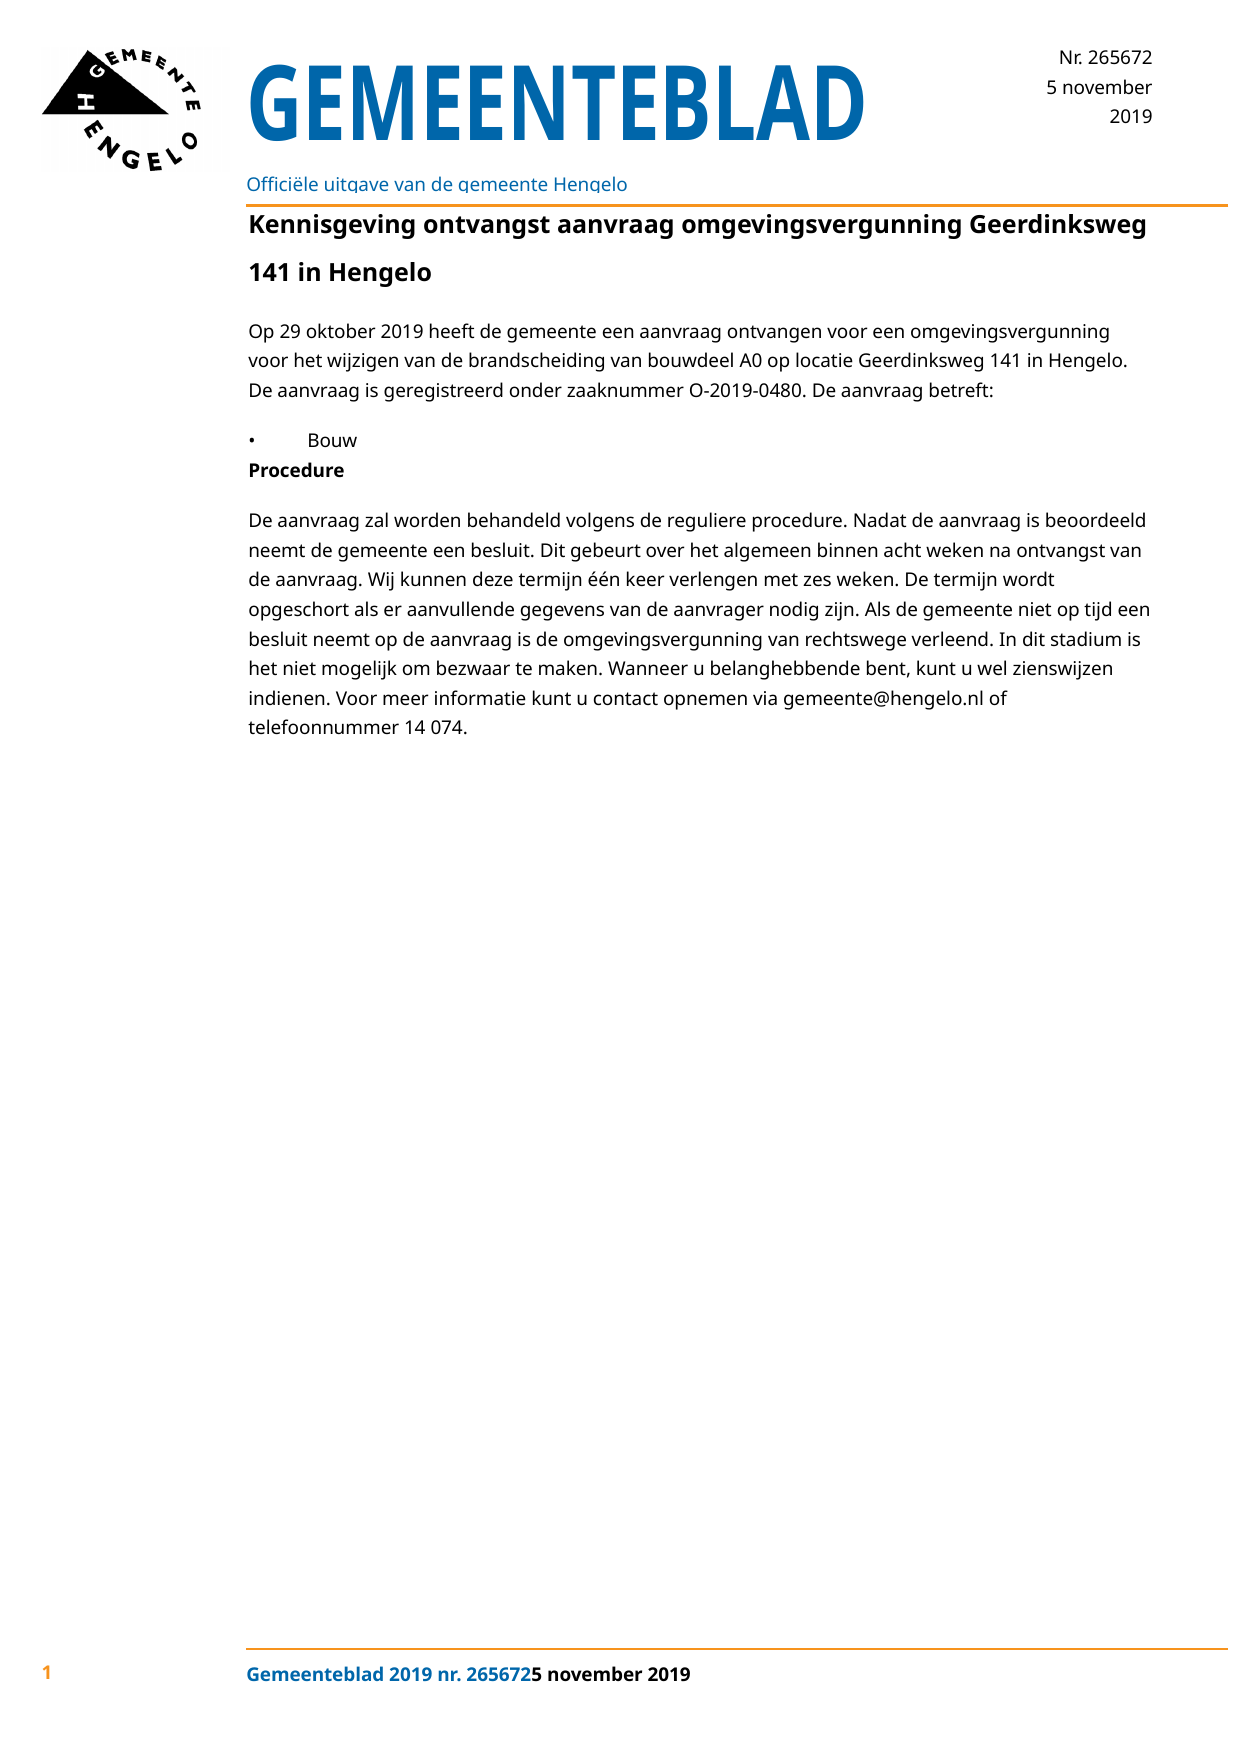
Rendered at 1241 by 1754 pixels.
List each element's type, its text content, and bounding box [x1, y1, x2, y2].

list Bouw [248, 427, 1152, 453]
text De aanvraag zal worden behandeld volgens de reguliere procedure. Nadat de aanvraag is beoordeeld neemt de gemeente een besluit. Dit gebeurt over het algemeen binnen acht weken na ontvangst van de aanvraag. Wij kunnen deze termijn één keer verlengen met zes weken. De termijn wordt opgeschort als er aanvullende gegevens van de aanvrager nodig zijn. Als de gemeente niet op tijd een besluit neemt op de aanvraag is de omgevingsvergunning van rechtswege verleend. In dit stadium is het niet mogelijk om bezwaar te maken. Wanneer u belanghebbende bent, kunt u wel zienswijzen indienen. Voor meer informatie kunt u contact opnemen via gemeente@hengelo.nl of telefoonnummer 14 074. [248, 507, 1152, 740]
text Procedure [248, 457, 1152, 483]
text Op 29 oktober 2019 heeft de gemeente een aanvraag ontvangen voor een omgevingsvergunning voor het wijzigen van de brandscheiding van bouwdeel A0 op locatie Geerdinksweg 141 in Hengelo. De aanvraag is geregistreerd onder zaaknummer O-2019-0480. De aanvraag betreft: [248, 318, 1152, 403]
picture [41, 47, 231, 172]
text Kennisgeving ontvangst aanvraag omgevingsvergunning Geerdinksweg 141 in Hengelo [248, 207, 1152, 288]
